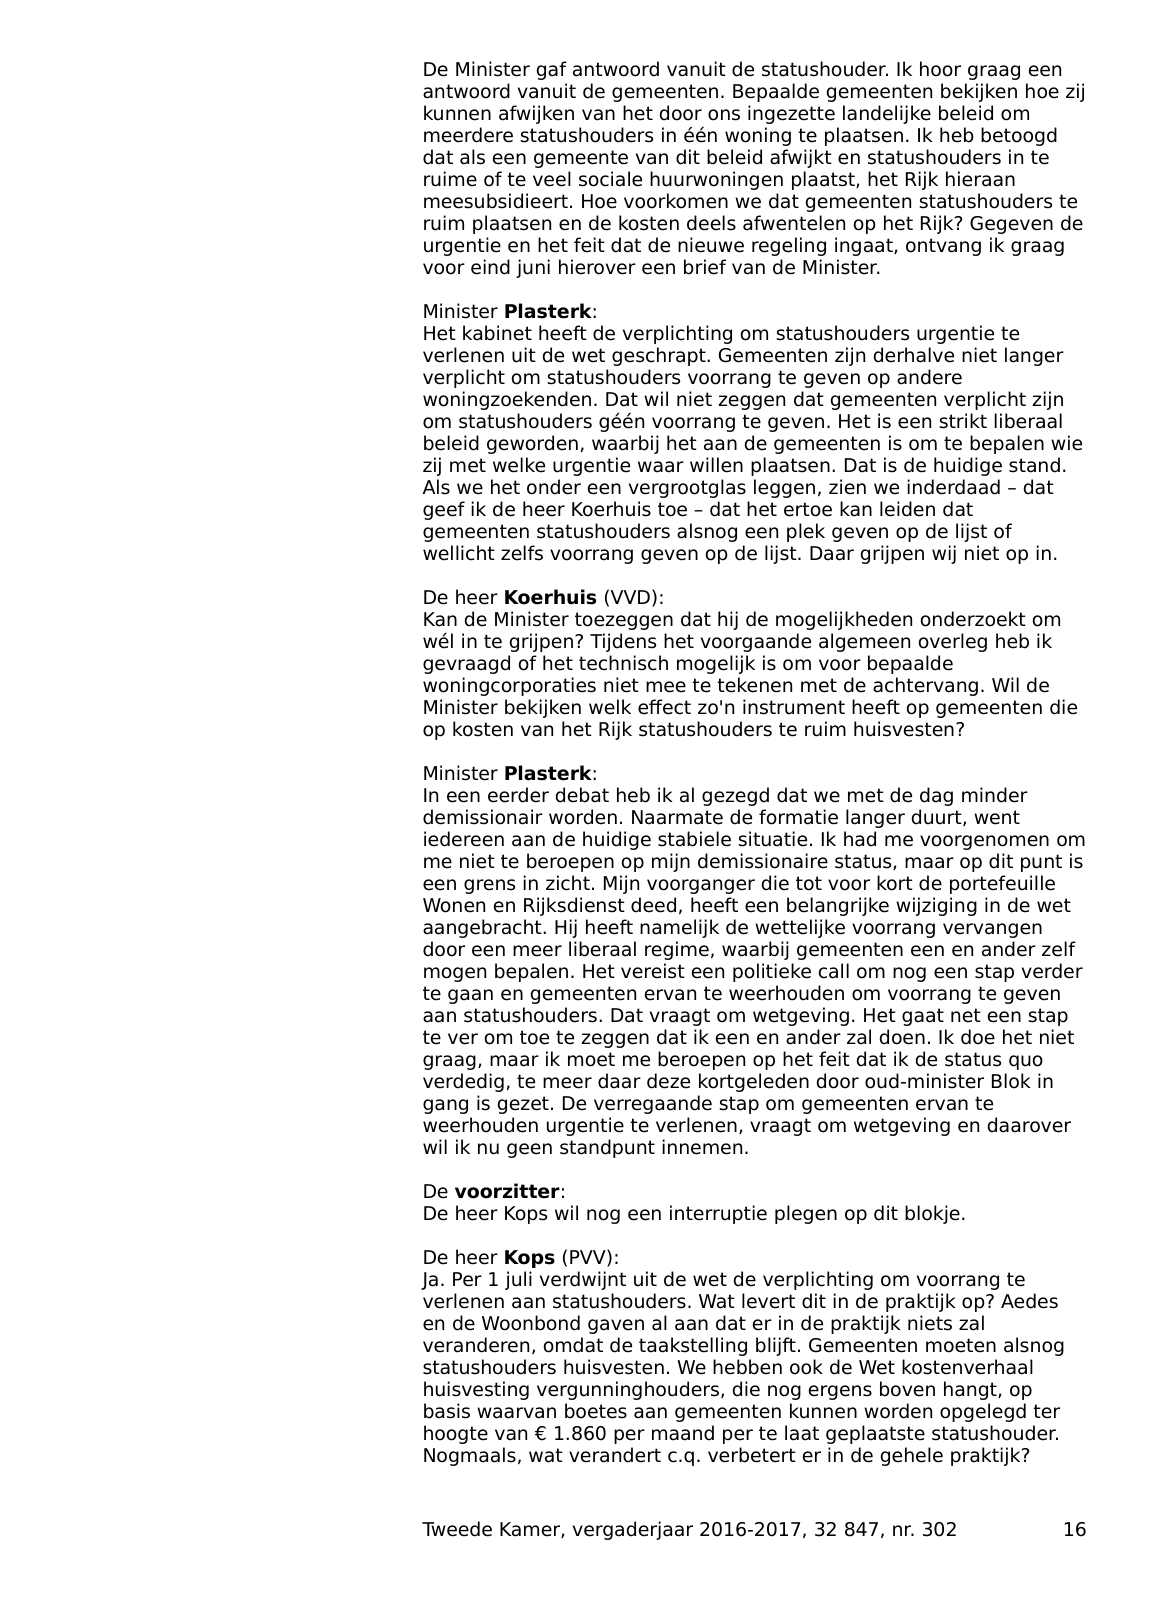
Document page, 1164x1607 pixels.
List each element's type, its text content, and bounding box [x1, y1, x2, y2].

text In een eerder debat heb ik al gezegd dat we met de dag minder demissionair worden. Naarmate de formatie langer duurt, went iedereen aan de huidige stabiele situatie. Ik had me voorgenomen om me niet te beroepen op mijn demissionaire status, maar op dit punt is een grens in zicht. Mijn voorganger die tot voor kort de portefeuille Wonen en Rijksdienst deed, heeft een belangrijke wijziging in de wet aangebracht. Hij heeft namelijk de wettelijke voorrang vervangen door een meer liberaal regime, waarbij gemeenten een en ander zelf mogen bepalen. Het vereist een politieke call om nog een stap verder te gaan en gemeenten ervan te weerhouden om voorrang te geven aan statushouders. Dat vraagt om wetgeving. Het gaat net een stap te ver om toe te zeggen dat ik een en ander zal doen. Ik doe het niet graag, maar ik moet me beroepen op het feit dat ik de status quo verdedig, te meer daar deze kortgeleden door oud-minister Blok in gang is gezet. De verregaande stap om gemeenten ervan te weerhouden urgentie te verlenen, vraagt om wetgeving en daarover wil ik nu geen standpunt innemen. [422, 785, 1087, 1159]
text Het kabinet heeft de verplichting om statushouders urgentie te verlenen uit de wet geschrapt. Gemeenten zijn derhalve niet langer verplicht om statushouders voorrang te geven op andere woningzoekenden. Dat wil niet zeggen dat gemeenten verplicht zijn om statushouders géén voorrang te geven. Het is een strikt liberaal beleid geworden, waarbij het aan de gemeenten is om te bepalen wie zij met welke urgentie waar willen plaatsen. Dat is de huidige stand. Als we het onder een vergrootglas leggen, zien we inderdaad – dat geef ik de heer Koerhuis toe – dat het ertoe kan leiden dat gemeenten statushouders alsnog een plek geven op de lijst of wellicht zelfs voorrang geven op de lijst. Daar grijpen wij niet op in. [422, 323, 1087, 565]
text Minister Plasterk: [422, 301, 1087, 323]
text De heer Koerhuis (VVD): [422, 587, 1087, 609]
text Minister Plasterk: [422, 763, 1087, 785]
text De voorzitter: [422, 1181, 1087, 1203]
text Ja. Per 1 juli verdwijnt uit de wet de verplichting om voorrang te verlenen aan statushouders. Wat levert dit in de praktijk op? Aedes en de Woonbond gaven al aan dat er in de praktijk niets zal veranderen, omdat de taakstelling blijft. Gemeenten moeten alsnog statushouders huisvesten. We hebben ook de Wet kostenverhaal huisvesting vergunninghouders, die nog ergens boven hangt, op basis waarvan boetes aan gemeenten kunnen worden opgelegd ter hoogte van € 1.860 per maand per te laat geplaatste statushouder. Nogmaals, wat verandert c.q. verbetert er in de gehele praktijk? [422, 1269, 1087, 1467]
text De heer Kops (PVV): [422, 1247, 1087, 1269]
text De Minister gaf antwoord vanuit de statushouder. Ik hoor graag een antwoord vanuit de gemeenten. Bepaalde gemeenten bekijken hoe zij kunnen afwijken van het door ons ingezette landelijke beleid om meerdere statushouders in één woning te plaatsen. Ik heb betoogd dat als een gemeente van dit beleid afwijkt en statushouders in te ruime of te veel sociale huurwoningen plaatst, het Rijk hieraan meesubsidieert. Hoe voorkomen we dat gemeenten statushouders te ruim plaatsen en de kosten deels afwentelen op het Rijk? Gegeven de urgentie en het feit dat de nieuwe regeling ingaat, ontvang ik graag voor eind juni hierover een brief van de Minister. [422, 59, 1087, 279]
text De heer Kops wil nog een interruptie plegen op dit blokje. [422, 1203, 1087, 1225]
text Kan de Minister toezeggen dat hij de mogelijkheden onderzoekt om wél in te grijpen? Tijdens het voorgaande algemeen overleg heb ik gevraagd of het technisch mogelijk is om voor bepaalde woningcorporaties niet mee te tekenen met de achtervang. Wil de Minister bekijken welk effect zo'n instrument heeft op gemeenten die op kosten van het Rijk statushouders te ruim huisvesten? [422, 609, 1087, 741]
